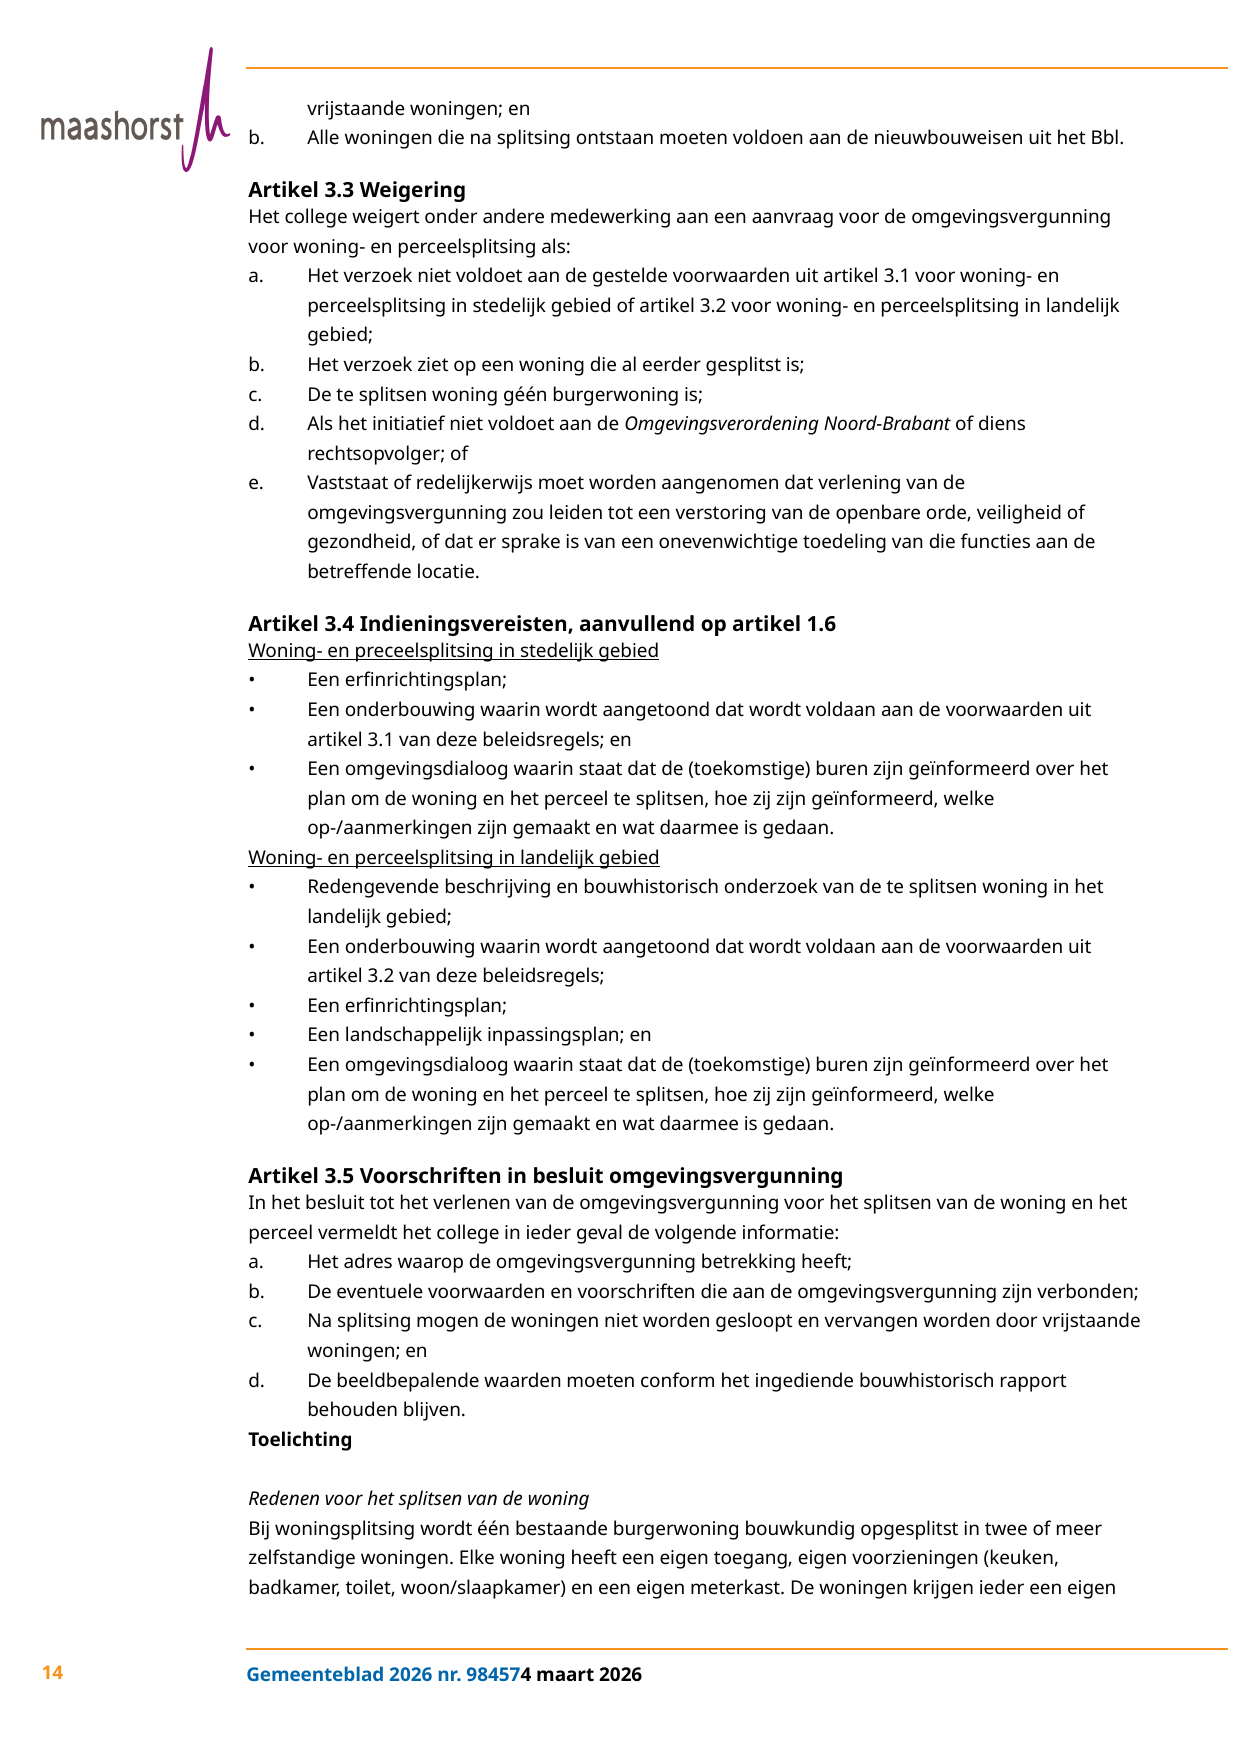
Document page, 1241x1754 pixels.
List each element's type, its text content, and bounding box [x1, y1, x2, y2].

list Een landschappelijk inpassingsplan; en [248, 1022, 1152, 1047]
text Artikel 3.4 Indieningsvereisten, aanvullend op artikel 1.6 [248, 609, 1152, 637]
list De eventuele voorwaarden en voorschriften die aan de omgevingsvergunning zijn verbonden; [248, 1278, 1152, 1304]
list Na splitsing mogen de woningen niet worden gesloopt en vervangen worden door vrijstaande woningen; en [248, 1308, 1152, 1363]
list Het verzoek niet voldoet aan de gestelde voorwaarden uit artikel 3.1 voor woning- en perceelsplitsing in stedelijk gebied of artikel 3.2 voor woning- en perceelsplitsing in landelijk gebied; [248, 262, 1152, 347]
text In het besluit tot het verlenen van de omgevingsvergunning voor het splitsen van de woning en het perceel vermeldt het college in ieder geval de volgende informatie: [248, 1189, 1152, 1244]
list De te splitsen woning géén burgerwoning is; [248, 381, 1152, 406]
list Als het initiatief niet voldoet aan de Omgevingsverordening Noord-Brabant of diens rechtsopvolger; of [248, 410, 1152, 466]
text Redenen voor het splitsen van de woning [248, 1485, 1152, 1511]
text Het college weigert onder andere medewerking aan een aanvraag voor de omgevingsvergunning voor woning- en perceelsplitsing als: [248, 203, 1152, 258]
text Bij woningsplitsing wordt één bestaande burgerwoning bouwkundig opgesplitst in twee of meer zelfstandige woningen. Elke woning heeft een eigen toegang, eigen voorzieningen (keuken, badkamer, toilet, woon/slaapkamer) en een eigen meterkast. De woningen krijgen ieder een eigen [248, 1515, 1152, 1599]
list Alle woningen die na splitsing ontstaan moeten voldoen aan de nieuwbouweisen uit het Bbl. [248, 124, 1152, 150]
text Artikel 3.3 Weigering [248, 175, 1152, 203]
list Een erfinrichtingsplan; [248, 992, 1152, 1018]
list Een onderbouwing waarin wordt aangetoond dat wordt voldaan aan de voorwaarden uit artikel 3.2 van deze beleidsregels; [248, 933, 1152, 988]
list Een omgevingsdialoog waarin staat dat de (toekomstige) buren zijn geïnformeerd over het plan om de woning en het perceel te splitsen, hoe zij zijn geïnformeerd, welke op-/aanmerkingen zijn gemaakt en wat daarmee is gedaan. [248, 755, 1152, 840]
list Vaststaat of redelijkerwijs moet worden aangenomen dat verlening van de omgevingsvergunning zou leiden tot een verstoring van de openbare orde, veiligheid of gezondheid, of dat er sprake is van een onevenwichtige toedeling van die functies aan de betreffende locatie. [248, 469, 1152, 584]
list Het adres waarop de omgevingsvergunning betrekking heeft; [248, 1248, 1152, 1274]
text Artikel 3.5 Voorschriften in besluit omgevingsvergunning [248, 1161, 1152, 1189]
text Toelichting [248, 1426, 1152, 1452]
text Woning- en perceelsplitsing in landelijk gebied [248, 844, 1152, 870]
list Een omgevingsdialoog waarin staat dat de (toekomstige) buren zijn geïnformeerd over het plan om de woning en het perceel te splitsen, hoe zij zijn geïnformeerd, welke op-/aanmerkingen zijn gemaakt en wat daarmee is gedaan. [248, 1051, 1152, 1136]
list vrijstaande woningen; en [248, 95, 1152, 121]
picture [41, 47, 231, 172]
list Het verzoek ziet op een woning die al eerder gesplitst is; [248, 351, 1152, 377]
list De beeldbepalende waarden moeten conform het ingediende bouwhistorisch rapport behouden blijven. [248, 1367, 1152, 1422]
list Een onderbouwing waarin wordt aangetoond dat wordt voldaan aan de voorwaarden uit artikel 3.1 van deze beleidsregels; en [248, 696, 1152, 752]
list Een erfinrichtingsplan; [248, 667, 1152, 692]
list Redengevende beschrijving en bouwhistorisch onderzoek van de te splitsen woning in het landelijk gebied; [248, 874, 1152, 929]
text Woning- en preceelsplitsing in stedelijk gebied [248, 637, 1152, 663]
